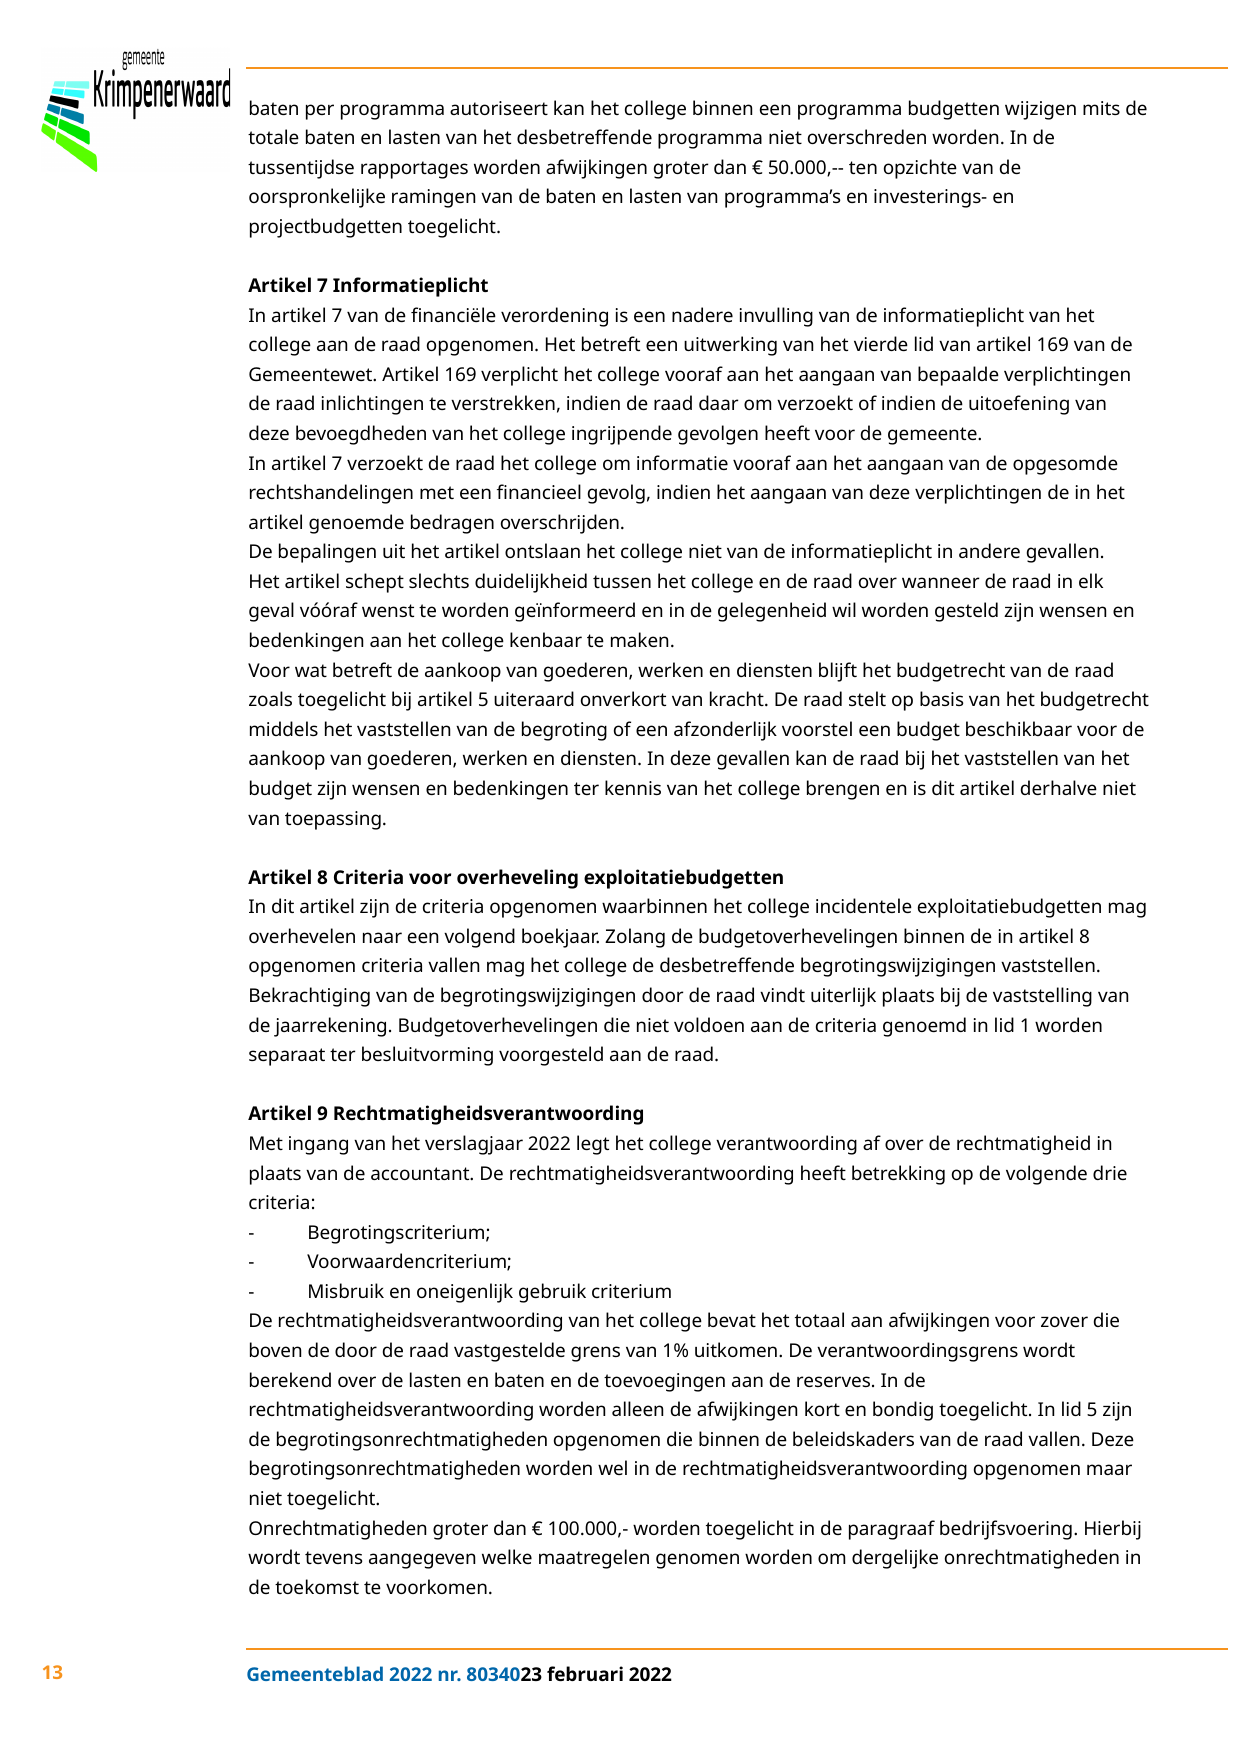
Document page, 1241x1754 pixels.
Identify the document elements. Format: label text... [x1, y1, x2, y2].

text In dit artikel zijn de criteria opgenomen waarbinnen het college incidentele exploitatiebudgetten mag overhevelen naar een volgend boekjaar. Zolang de budgetoverhevelingen binnen de in artikel 8 opgenomen criteria vallen mag het college de desbetreffende begrotingswijzigingen vaststellen. Bekrachtiging van de begrotingswijzigingen door de raad vindt uiterlijk plaats bij de vaststelling van de jaarrekening. Budgetoverhevelingen die niet voldoen aan de criteria genoemd in lid 1 worden separaat ter besluitvorming voorgesteld aan de raad. [248, 893, 1152, 1067]
text Voor wat betreft de aankoop van goederen, werken en diensten blijft het budgetrecht van de raad zoals toegelicht bij artikel 5 uiteraard onverkort van kracht. De raad stelt op basis van het budgetrecht middels het vaststellen van de begroting of een afzonderlijk voorstel een budget beschikbaar voor de aankoop van goederen, werken en diensten. In deze gevallen kan de raad bij het vaststellen van het budget zijn wensen en bedenkingen ter kennis van het college brengen en is dit artikel derhalve niet van toepassing. [248, 657, 1152, 831]
text In artikel 7 van de financiële verordening is een nadere invulling van de informatieplicht van het college aan de raad opgenomen. Het betreft een uitwerking van het vierde lid van artikel 169 van de Gemeentewet. Artikel 169 verplicht het college vooraf aan het aangaan van bepaalde verplichtingen de raad inlichtingen te verstrekken, indien de raad daar om verzoekt of indien de uitoefening van deze bevoegdheden van het college ingrijpende gevolgen heeft voor de gemeente. [248, 302, 1152, 446]
text De rechtmatigheidsverantwoording van het college bevat het totaal aan afwijkingen voor zover die boven de door de raad vastgestelde grens van 1% uitkomen. De verantwoordingsgrens wordt berekend over de lasten en baten en de toevoegingen aan de reserves. In de rechtmatigheidsverantwoording worden alleen de afwijkingen kort en bondig toegelicht. In lid 5 zijn de begrotingsonrechtmatigheden opgenomen die binnen de beleidskaders van de raad vallen. Deze begrotingsonrechtmatigheden worden wel in de rechtmatigheidsverantwoording opgenomen maar niet toegelicht. [248, 1308, 1152, 1511]
text baten per programma autoriseert kan het college binnen een programma budgetten wijzigen mits de totale baten en lasten van het desbetreffende programma niet overschreden worden. In de tussentijdse rapportages worden afwijkingen groter dan € 50.000,-- ten opzichte van de oorspronkelijke ramingen van de baten en lasten van programma’s en investerings- en projectbudgetten toegelicht. [248, 95, 1152, 239]
text Onrechtmatigheden groter dan € 100.000,- worden toegelicht in de paragraaf bedrijfsvoering. Hierbij wordt tevens aangegeven welke maatregelen genomen worden om dergelijke onrechtmatigheden in de toekomst te voorkomen. [248, 1515, 1152, 1600]
list Voorwaardencriterium; [248, 1248, 1152, 1274]
text In artikel 7 verzoekt de raad het college om informatie vooraf aan het aangaan van de opgesomde rechtshandelingen met een financieel gevolg, indien het aangaan van deze verplichtingen de in het artikel genoemde bedragen overschrijden. [248, 450, 1152, 535]
text Het artikel schept slechts duidelijkheid tussen het college en de raad over wanneer de raad in elk geval vóóraf wenst te worden geïnformeerd en in de gelegenheid wil worden gesteld zijn wensen en bedenkingen aan het college kenbaar te maken. [248, 568, 1152, 653]
text Artikel 7 Informatieplicht [248, 272, 1152, 298]
text Artikel 9 Rechtmatigheidsverantwoording [248, 1101, 1152, 1126]
text De bepalingen uit het artikel ontslaan het college niet van de informatieplicht in andere gevallen. [248, 538, 1152, 564]
text Met ingang van het verslagjaar 2022 legt het college verantwoording af over de rechtmatigheid in plaats van de accountant. De rechtmatigheidsverantwoording heeft betrekking op de volgende drie criteria: [248, 1130, 1152, 1215]
list Begrotingscriterium; [248, 1219, 1152, 1245]
text Artikel 8 Criteria voor overheveling exploitatiebudgetten [248, 864, 1152, 890]
picture [41, 47, 231, 172]
list Misbruik en oneigenlijk gebruik criterium [248, 1278, 1152, 1304]
